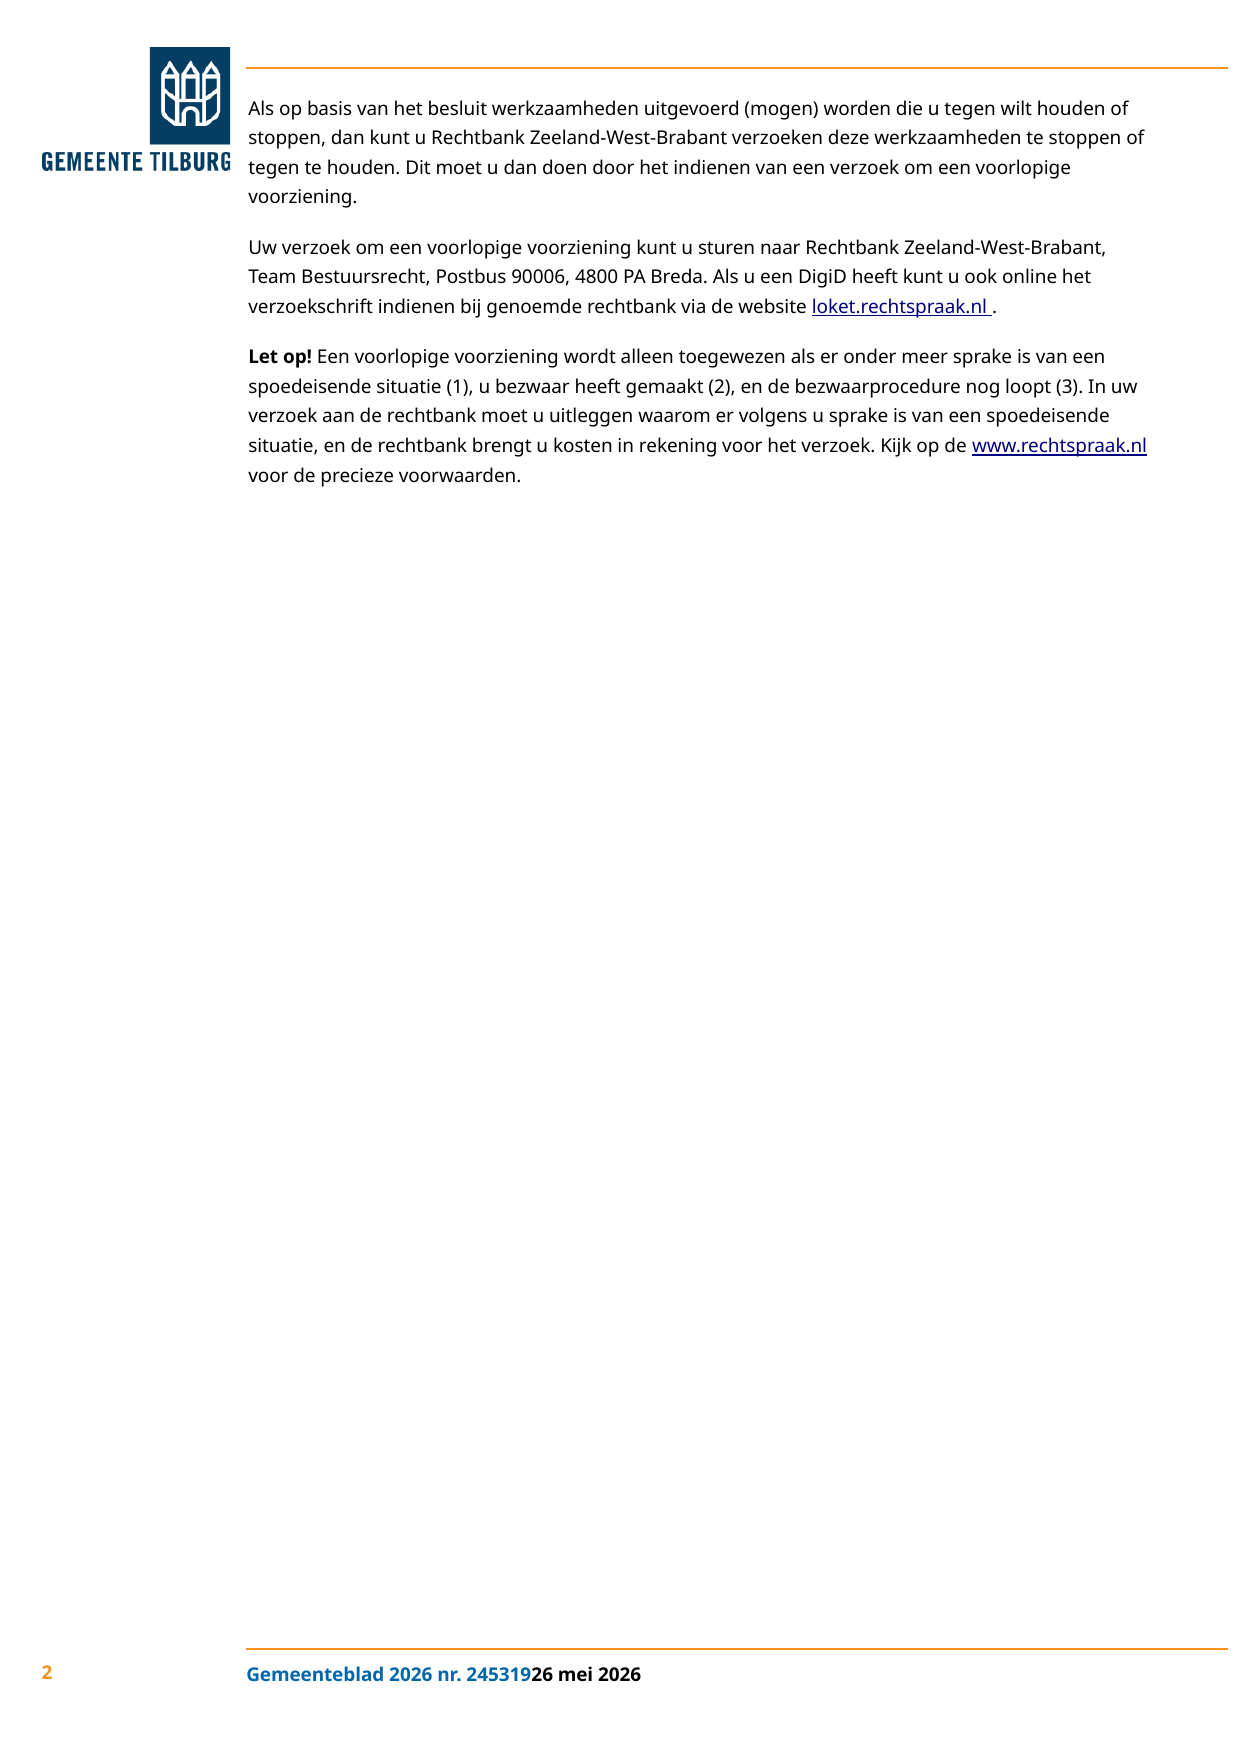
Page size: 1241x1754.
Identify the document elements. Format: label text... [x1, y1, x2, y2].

text Als op basis van het besluit werkzaamheden uitgevoerd (mogen) worden die u tegen wilt houden of stoppen, dan kunt u Rechtbank Zeeland-West-Brabant verzoeken deze werkzaamheden te stoppen of tegen te houden. Dit moet u dan doen door het indienen van een verzoek om een voorlopige voorziening. [248, 95, 1152, 209]
picture [41, 47, 231, 172]
text Let op! Een voorlopige voorziening wordt alleen toegewezen als er onder meer sprake is van een spoedeisende situatie (1), u bezwaar heeft gemaakt (2), en de bezwaarprocedure nog loopt (3). In uw verzoek aan de rechtbank moet u uitleggen waarom er volgens u sprake is van een spoedeisende situatie, en de rechtbank brengt u kosten in rekening voor het verzoek. Kijk op de www.rechtspraak.nl voor de precieze voorwaarden. [248, 343, 1152, 488]
text Uw verzoek om een voorlopige voorziening kunt u sturen naar Rechtbank Zeeland-West-Brabant, Team Bestuursrecht, Postbus 90006, 4800 PA Breda. Als u een DigiD heeft kunt u ook online het verzoekschrift indienen bij genoemde rechtbank via de website loket.rechtspraak.nl . [248, 234, 1152, 319]
